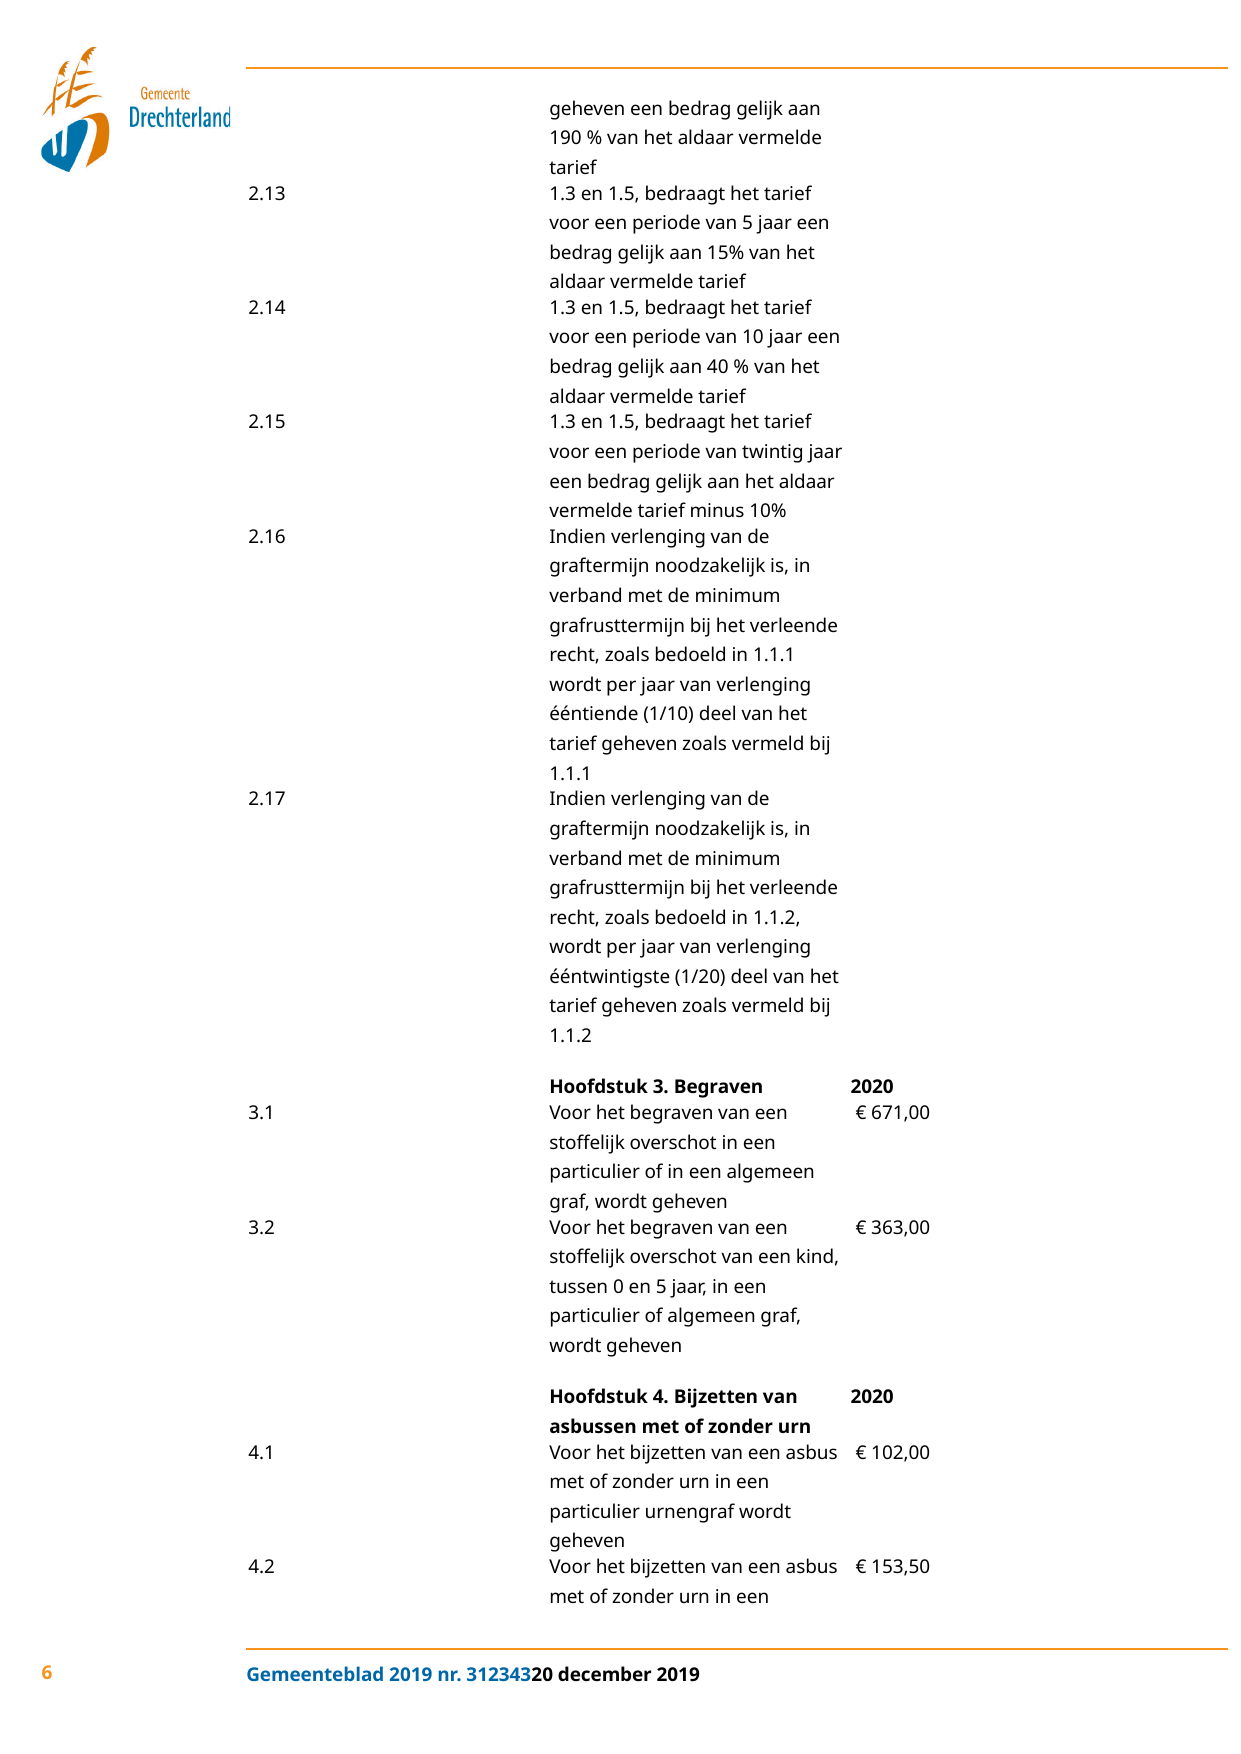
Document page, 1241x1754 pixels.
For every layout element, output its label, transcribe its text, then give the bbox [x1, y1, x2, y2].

table_cell Voor het bijzetten van een asbus met of zonder urn in een [549, 1554, 850, 1609]
table_cell [850, 294, 1152, 409]
picture [41, 158, 64, 172]
table_cell 2.16 [248, 523, 549, 786]
table_cell [850, 1048, 1152, 1074]
table_cell 3.1 [248, 1099, 549, 1214]
table_cell [850, 1358, 1152, 1384]
table_cell Hoofdstuk 4. Bijzetten van asbussen met of zonder urn [549, 1384, 850, 1439]
table_cell 1.3 en 1.5, bedraagt het tarief voor een periode van 5 jaar een bedrag gelijk aan 15% van het aldaar vermelde tarief [549, 180, 850, 294]
table_cell 4.2 [248, 1554, 549, 1609]
table_cell 4.1 [248, 1439, 549, 1553]
table_cell [248, 1074, 549, 1099]
table_cell [850, 409, 1152, 523]
table_cell Indien verlenging van de graftermijn noodzakelijk is, in verband met de minimum grafrusttermijn bij het verleende recht, zoals bedoeld in 1.1.2, wordt per jaar van verlenging ééntwintigste (1/20) deel van het tarief geheven zoals vermeld bij 1.1.2 [549, 786, 850, 1048]
picture [41, 47, 231, 172]
table_cell Voor het bijzetten van een asbus met of zonder urn in een particulier urnengraf wordt geheven [549, 1439, 850, 1553]
table_cell Hoofdstuk 3. Begraven [549, 1074, 850, 1099]
table_cell 1.3 en 1.5, bedraagt het tarief voor een periode van 10 jaar een bedrag gelijk aan 40 % van het aldaar vermelde tarief [549, 294, 850, 409]
table_cell € 671,00 [850, 1099, 1152, 1214]
table_cell 2.14 [248, 294, 549, 409]
table_cell [549, 1048, 850, 1074]
table_cell € 102,00 [850, 1439, 1152, 1553]
table_cell [850, 180, 1152, 294]
table_cell [248, 1358, 549, 1384]
table_cell [850, 95, 1152, 180]
table_cell Voor het begraven van een stoffelijk overschot van een kind, tussen 0 en 5 jaar, in een particulier of algemeen graf, wordt geheven [549, 1214, 850, 1358]
table_cell [850, 523, 1152, 786]
table_cell [549, 1358, 850, 1384]
table_cell [850, 786, 1152, 1048]
table_cell 2.15 [248, 409, 549, 523]
table_cell 2020 [850, 1384, 1152, 1439]
table_cell [248, 1384, 549, 1439]
picture [226, 115, 231, 124]
table_cell Indien verlenging van de graftermijn noodzakelijk is, in verband met de minimum grafrusttermijn bij het verleende recht, zoals bedoeld in 1.1.1 wordt per jaar van verlenging ééntiende (1/10) deel van het tarief geheven zoals vermeld bij 1.1.1 [549, 523, 850, 786]
table_cell € 363,00 [850, 1214, 1152, 1358]
table_cell Voor het begraven van een stoffelijk overschot in een particulier of in een algemeen graf, wordt geheven [549, 1099, 850, 1214]
table_cell geheven een bedrag gelijk aan 190 % van het aldaar vermelde tarief [549, 95, 850, 180]
table_cell 2.13 [248, 180, 549, 294]
table_cell 2020 [850, 1074, 1152, 1099]
table_cell [248, 95, 549, 180]
table_cell 2.17 [248, 786, 549, 1048]
table_cell € 153,50 [850, 1554, 1152, 1609]
table_cell [248, 1048, 549, 1074]
table_cell 1.3 en 1.5, bedraagt het tarief voor een periode van twintig jaar een bedrag gelijk aan het aldaar vermelde tarief minus 10% [549, 409, 850, 523]
table_cell 3.2 [248, 1214, 549, 1358]
